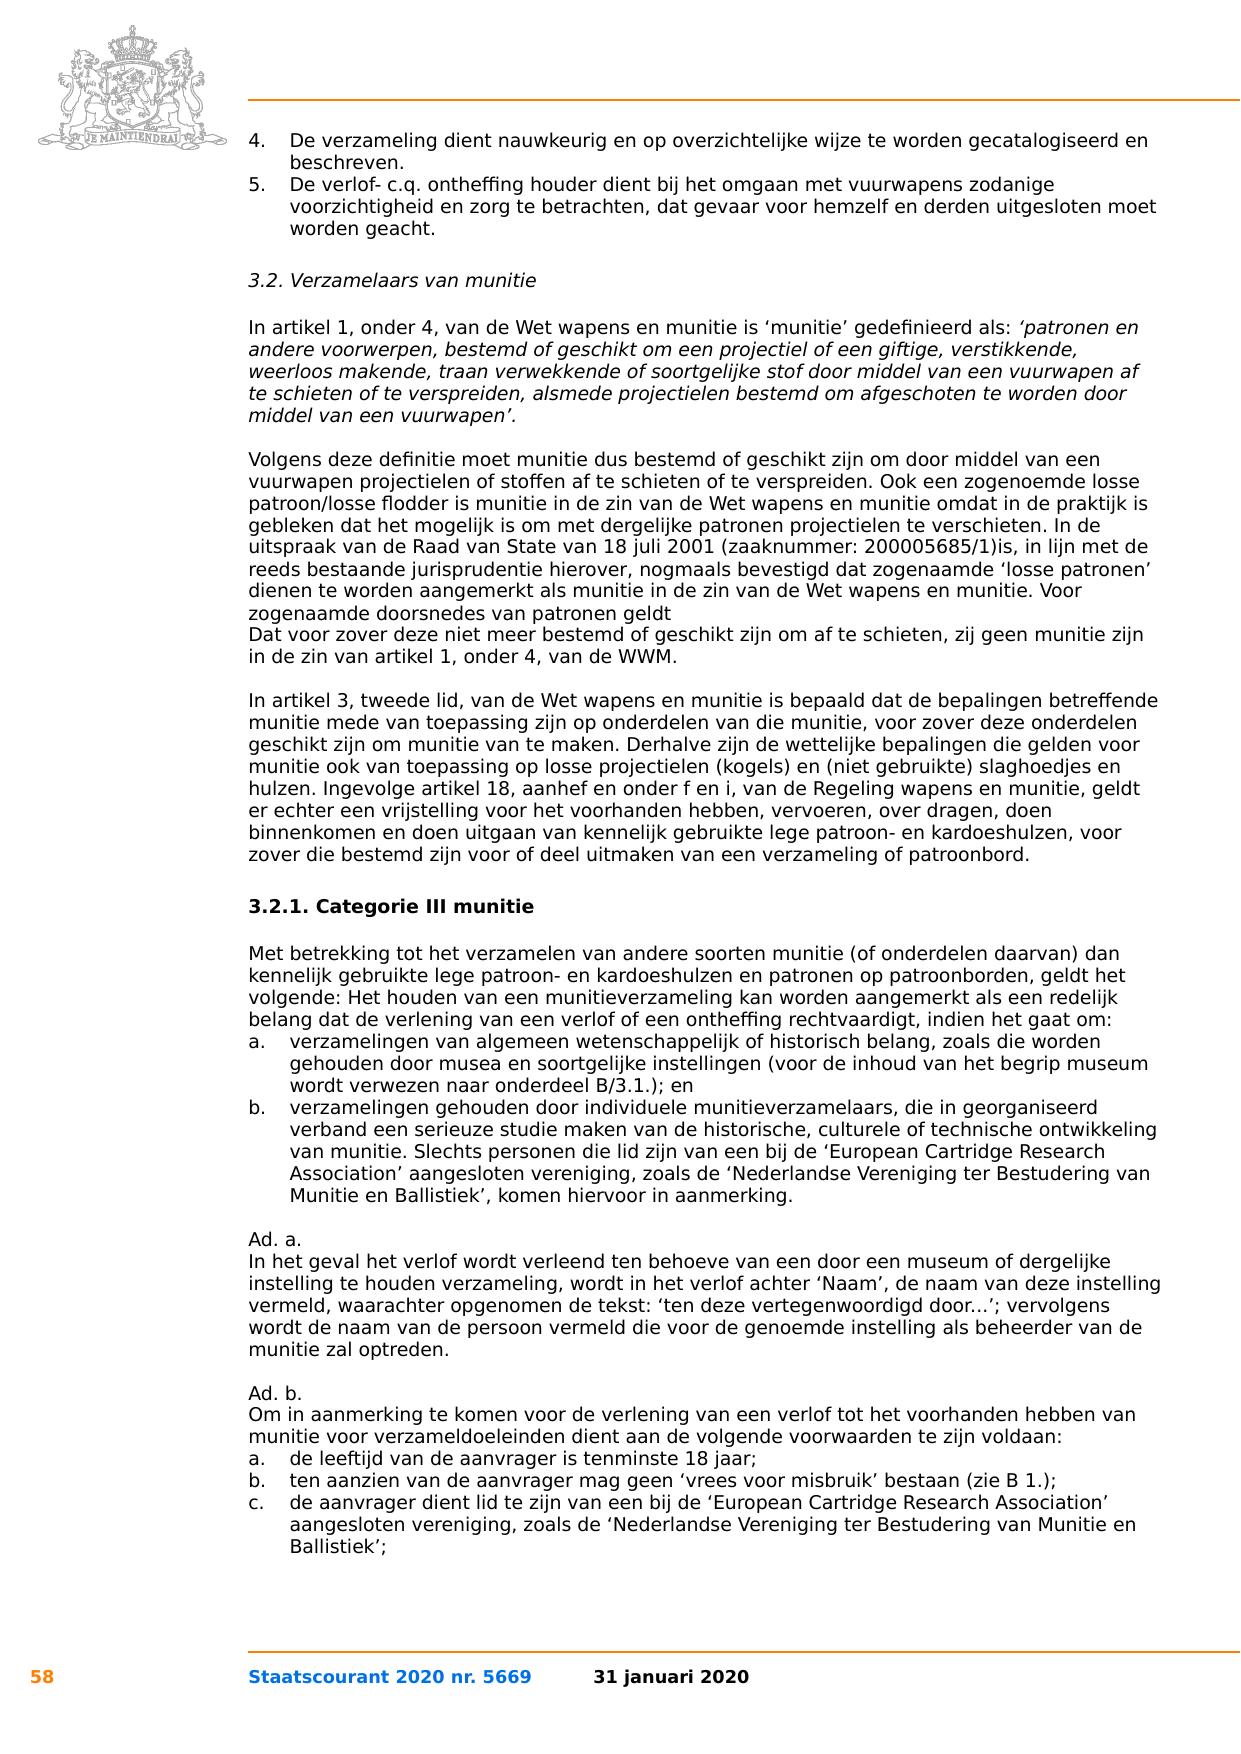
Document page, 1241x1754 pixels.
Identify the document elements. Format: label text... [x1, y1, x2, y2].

subtitle 3.2.1. Categorie III munitie [248, 896, 1163, 918]
text 5. De verlof- c.q. ontheffing houder dient bij het omgaan met vuurwapens zodanige voorzichtigheid en zorg te betrachten, dat gevaar voor hemzelf en derden uitgesloten moet worden geacht. [248, 174, 1163, 240]
text b. verzamelingen gehouden door individuele munitieverzamelaars, die in georganiseerd verband een serieuze studie maken van de historische, culturele of technische ontwikkeling van munitie. Slechts personen die lid zijn van een bij de ‘European Cartridge Research Association’ aangesloten vereniging, zoals de ‘Nederlandse Vereniging ter Bestudering van Munitie en Ballistiek’, komen hiervoor in aanmerking. [248, 1097, 1163, 1207]
text c. de aanvrager dient lid te zijn van een bij de ‘European Cartridge Research Association’ aangesloten vereniging, zoals de ‘Nederlandse Vereniging ter Bestudering van Munitie en Ballistiek’; [248, 1492, 1163, 1558]
text Ad. b. [248, 1382, 1163, 1404]
text a. de leeftijd van de aanvrager is tenminste 18 jaar; [248, 1448, 1163, 1470]
text 4. De verzameling dient nauwkeurig en op overzichtelijke wijze te worden gecatalogiseerd en beschreven. [248, 130, 1163, 174]
text Met betrekking tot het verzamelen van andere soorten munitie (of onderdelen daarvan) dan kennelijk gebruikte lege patroon- en kardoeshulzen en patronen op patroonborden, geldt het volgende: Het houden van een munitieverzameling kan worden aangemerkt als een redelijk belang dat de verlening van een verlof of een ontheffing rechtvaardigt, indien het gaat om: [248, 943, 1163, 1031]
picture [38, 25, 227, 150]
text Dat voor zover deze niet meer bestemd of geschikt zijn om af te schieten, zij geen munitie zijn in de zin van artikel 1, onder 4, van de WWM. [248, 624, 1163, 668]
text Ad. a. [248, 1229, 1163, 1251]
text In het geval het verlof wordt verleend ten behoeve van een door een museum of dergelijke instelling te houden verzameling, wordt in het verlof achter ‘Naam’, de naam van deze instelling vermeld, waarachter opgenomen de tekst: ‘ten deze vertegenwoordigd door...’; vervolgens wordt de naam van de persoon vermeld die voor de genoemde instelling als beheerder van de munitie zal optreden. [248, 1251, 1163, 1361]
text a. verzamelingen van algemeen wetenschappelijk of historisch belang, zoals die worden gehouden door musea en soortgelijke instellingen (voor de inhoud van het begrip museum wordt verwezen naar onderdeel B/3.1.); en [248, 1031, 1163, 1097]
text Volgens deze definitie moet munitie dus bestemd of geschikt zijn om door middel van een vuurwapen projectielen of stoffen af te schieten of te verspreiden. Ook een zogenoemde losse patroon/losse flodder is munitie in de zin van de Wet wapens en munitie omdat in de praktijk is gebleken dat het mogelijk is om met dergelijke patronen projectielen te verschieten. In de uitspraak van de Raad van State van 18 juli 2001 (zaaknummer: 200005685/1)is, in lijn met de reeds bestaande jurisprudentie hierover, nogmaals bevestigd dat zogenaamde ‘losse patronen’ dienen te worden aangemerkt als munitie in de zin van de Wet wapens en munitie. Voor zogenaamde doorsnedes van patronen geldt [248, 448, 1163, 624]
text Om in aanmerking te komen voor de verlening van een verlof tot het voorhanden hebben van munitie voor verzameldoeleinden dient aan de volgende voorwaarden te zijn voldaan: [248, 1404, 1163, 1448]
subtitle 3.2. Verzamelaars van munitie [248, 270, 1163, 292]
text geschikt zijn om munitie van te maken. Derhalve zijn de wettelijke bepalingen die gelden voor munitie ook van toepassing op losse projectielen (kogels) en (niet gebruikte) slaghoedjes en hulzen. Ingevolge artikel 18, aanhef en onder f en i, van de Regeling wapens en munitie, geldt er echter een vrijstelling voor het voorhanden hebben, vervoeren, over dragen, doen binnenkomen en doen uitgaan van kennelijk gebruikte lege patroon- en kardoeshulzen, voor zover die bestemd zijn voor of deel uitmaken van een verzameling of patroonbord. [248, 734, 1163, 866]
text In artikel 3, tweede lid, van de Wet wapens en munitie is bepaald dat de bepalingen betreffende munitie mede van toepassing zijn op onderdelen van die munitie, voor zover deze onderdelen [248, 690, 1163, 734]
text In artikel 1, onder 4, van de Wet wapens en munitie is ‘munitie’ gedefinieerd als: ‘patronen en andere voorwerpen, bestemd of geschikt om een projectiel of een giftige, verstikkende, weerloos makende, traan verwekkende of soortgelijke stof door middel van een vuurwapen af te schieten of te verspreiden, alsmede projectielen bestemd om afgeschoten te worden door middel van een vuurwapen’. [248, 317, 1163, 427]
text b. ten aanzien van de aanvrager mag geen ‘vrees voor misbruik’ bestaan (zie B 1.); [248, 1470, 1163, 1492]
